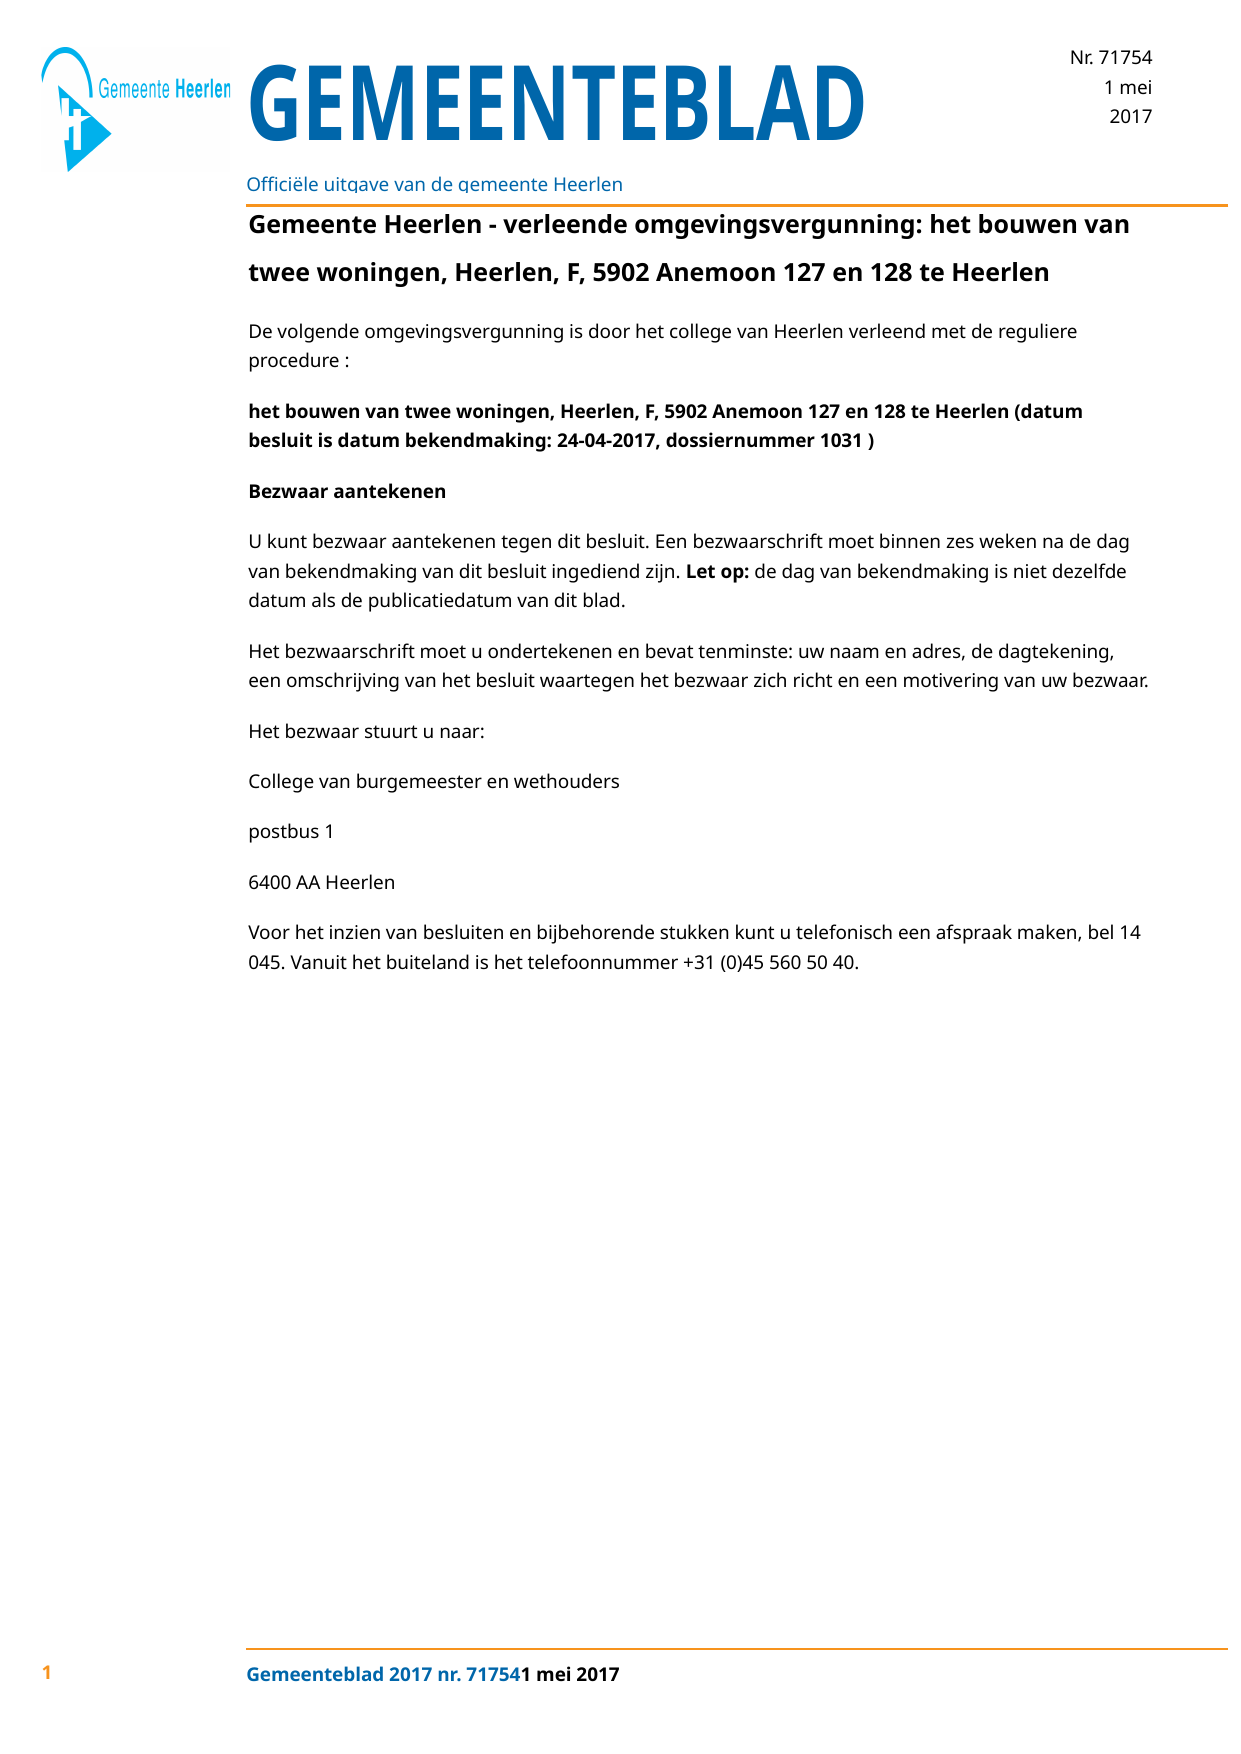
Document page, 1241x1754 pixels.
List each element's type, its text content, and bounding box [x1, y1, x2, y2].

text postbus 1 [248, 819, 1152, 844]
text het bouwen van twee woningen, Heerlen, F, 5902 Anemoon 127 en 128 te Heerlen (datum besluit is datum bekendmaking: 24-04-2017, dossiernummer 1031 ) [248, 398, 1152, 453]
text Het bezwaar stuurt u naar: [248, 718, 1152, 744]
text College van burgemeester en wethouders [248, 768, 1152, 794]
text U kunt bezwaar aantekenen tegen dit besluit. Een bezwaarschrift moet binnen zes weken na de dag van bekendmaking van dit besluit ingediend zijn. Let op: de dag van bekendmaking is niet dezelfde datum als de publicatiedatum van dit blad. [248, 528, 1152, 613]
text Voor het inzien van besluiten en bijbehorende stukken kunt u telefonisch een afspraak maken, bel 14 045. Vanuit het buiteland is het telefoonnummer +31 (0)45 560 50 40. [248, 919, 1152, 975]
text 6400 AA Heerlen [248, 869, 1152, 895]
picture [41, 47, 231, 172]
text De volgende omgevingsvergunning is door het college van Heerlen verleend met de reguliere procedure : [248, 318, 1152, 373]
text Het bezwaarschrift moet u ondertekenen en bevat tenminste: uw naam en adres, de dagtekening, een omschrijving van het besluit waartegen het bezwaar zich richt en een motivering van uw bezwaar. [248, 638, 1152, 693]
text Bezwaar aantekenen [248, 478, 1152, 504]
picture [41, 47, 58, 70]
text Gemeente Heerlen - verleende omgevingsvergunning: het bouwen van twee woningen, Heerlen, F, 5902 Anemoon 127 en 128 te Heerlen [248, 207, 1152, 288]
